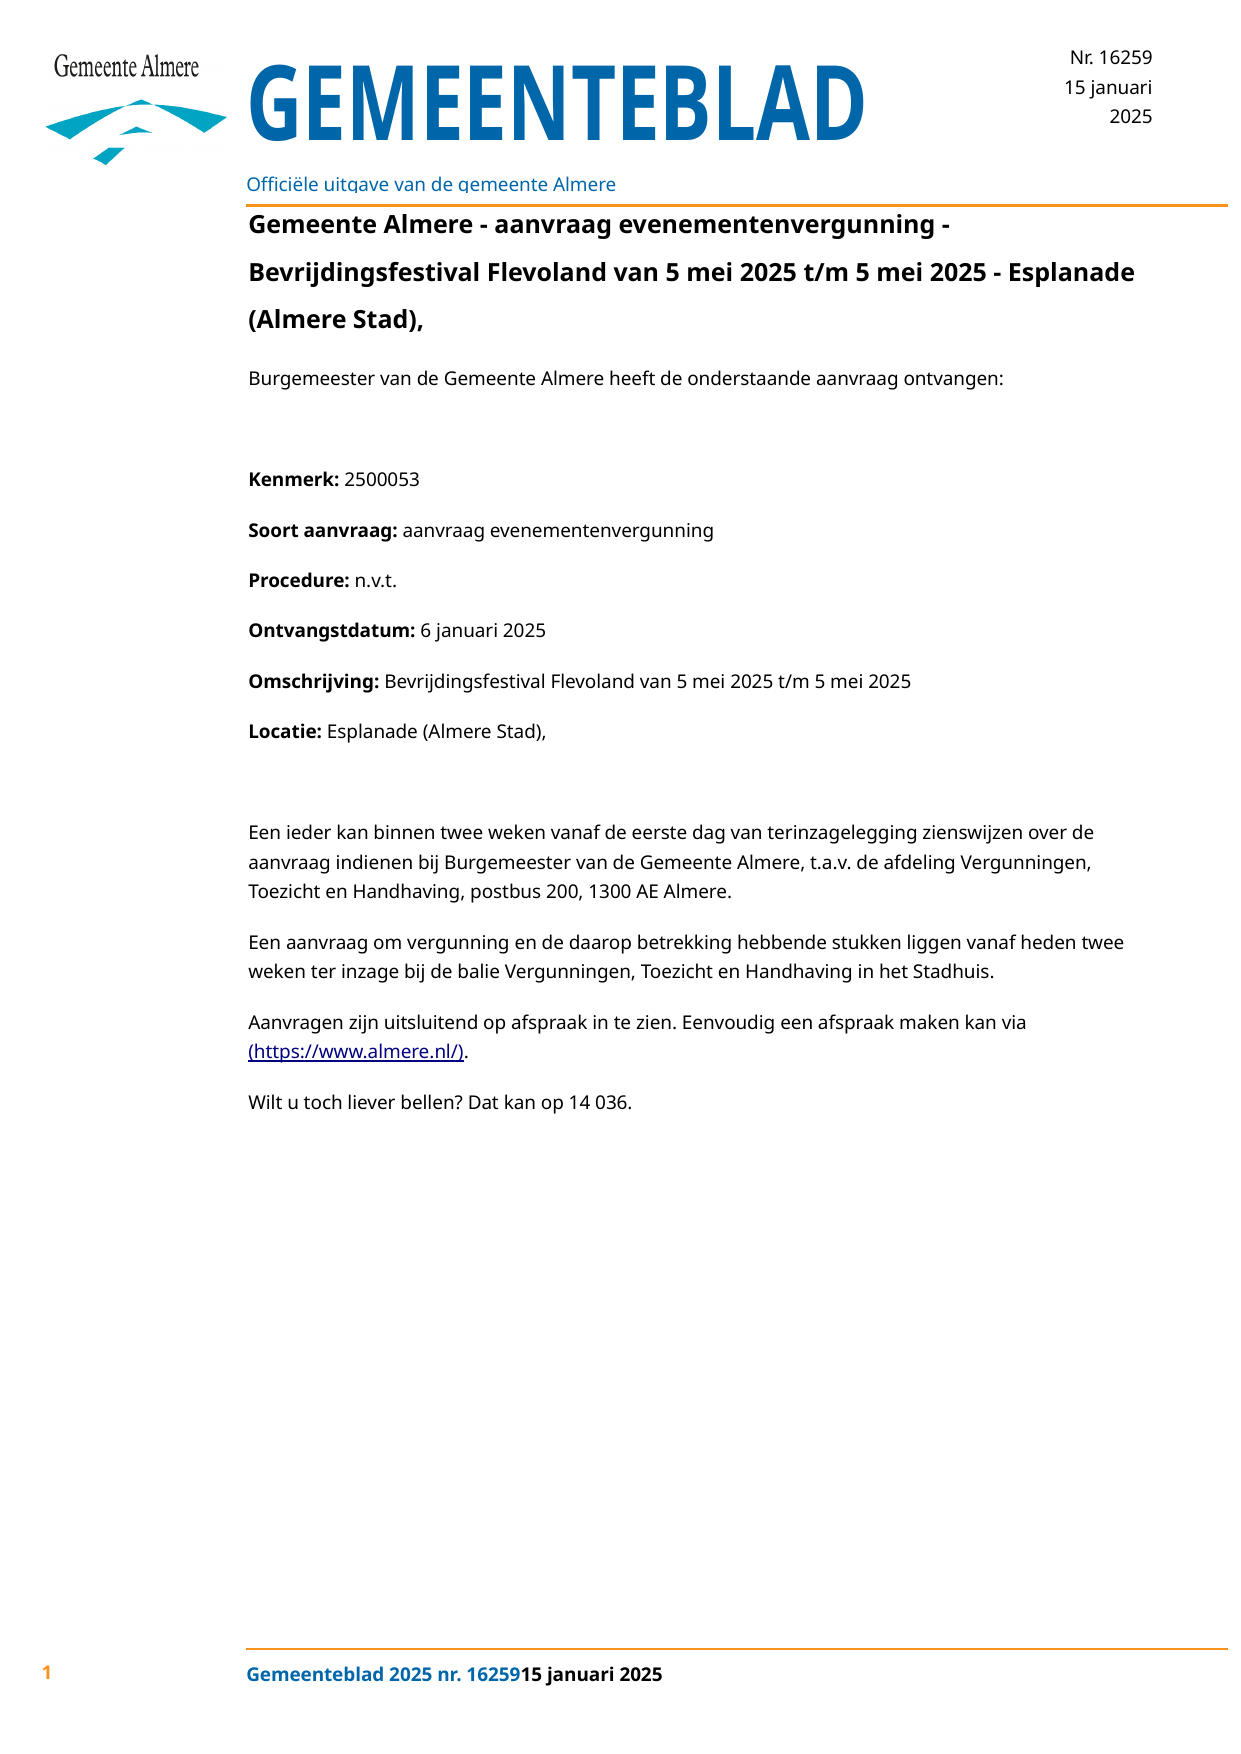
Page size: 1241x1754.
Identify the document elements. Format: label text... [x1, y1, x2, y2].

text Soort aanvraag: aanvraag evenementenvergunning [248, 517, 1152, 542]
picture [41, 47, 231, 172]
text Burgemeester van de Gemeente Almere heeft de onderstaande aanvraag ontvangen: [248, 366, 1152, 391]
text Ontvangstdatum: 6 januari 2025 [248, 618, 1152, 643]
text Procedure: n.v.t. [248, 567, 1152, 593]
text Aanvragen zijn uitsluitend op afspraak in te zien. Eenvoudig een afspraak maken kan via (https://www.almere.nl/). [248, 1009, 1152, 1064]
text Locatie: Esplanade (Almere Stad), [248, 718, 1152, 744]
text Een ieder kan binnen twee weken vanaf de eerste dag van terinzagelegging zienswijzen over de aanvraag indienen bij Burgemeester van de Gemeente Almere, t.a.v. de afdeling Vergunningen, Toezicht en Handhaving, postbus 200, 1300 AE Almere. [248, 819, 1152, 904]
text Gemeente Almere - aanvraag evenementenvergunning - Bevrijdingsfestival Flevoland van 5 mei 2025 t/m 5 mei 2025 - Esplanade (Almere Stad), [248, 207, 1152, 336]
text Omschrijving: Bevrijdingsfestival Flevoland van 5 mei 2025 t/m 5 mei 2025 [248, 668, 1152, 694]
text Een aanvraag om vergunning en de daarop betrekking hebbende stukken liggen vanaf heden twee weken ter inzage bij de balie Vergunningen, Toezicht en Handhaving in het Stadhuis. [248, 929, 1152, 984]
text Kenmerk: 2500053 [248, 466, 1152, 492]
text Wilt u toch liever bellen? Dat kan op 14 036. [248, 1089, 1152, 1114]
